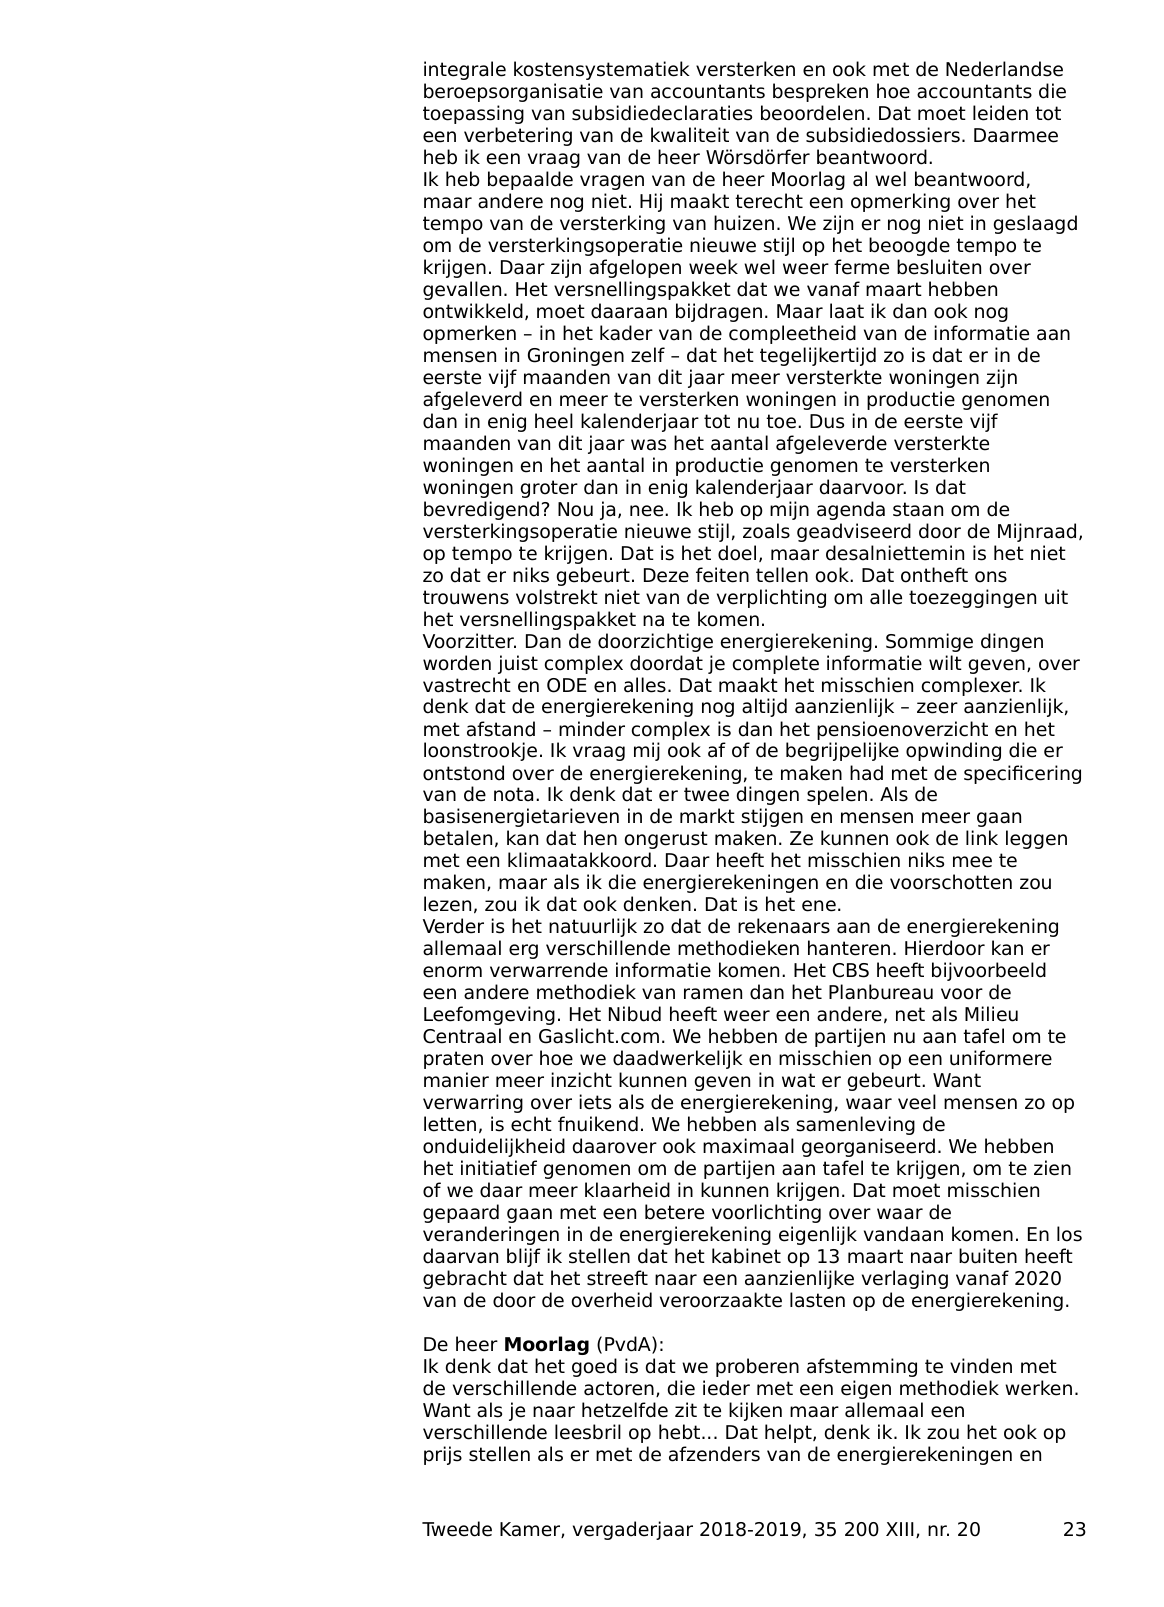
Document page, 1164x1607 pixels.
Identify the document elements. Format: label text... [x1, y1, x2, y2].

text integrale kostensystematiek versterken en ook met de Nederlandse beroepsorganisatie van accountants bespreken hoe accountants die toepassing van subsidiedeclaraties beoordelen. Dat moet leiden tot een verbetering van de kwaliteit van de subsidiedossiers. Daarmee heb ik een vraag van de heer Wörsdörfer beantwoord. [422, 59, 1087, 169]
text De heer Moorlag (PvdA): [422, 1334, 1087, 1356]
text Verder is het natuurlijk zo dat de rekenaars aan de energierekening allemaal erg verschillende methodieken hanteren. Hierdoor kan er enorm verwarrende informatie komen. Het CBS heeft bijvoorbeeld een andere methodiek van ramen dan het Planbureau voor de Leefomgeving. Het Nibud heeft weer een andere, net als Milieu Centraal en Gaslicht.com. We hebben de partijen nu aan tafel om te praten over hoe we daadwerkelijk en misschien op een uniformere manier meer inzicht kunnen geven in wat er gebeurt. Want verwarring over iets als de energierekening, waar veel mensen zo op letten, is echt fnuikend. We hebben als samenleving de onduidelijkheid daarover ook maximaal georganiseerd. We hebben het initiatief genomen om de partijen aan tafel te krijgen, om te zien of we daar meer klaarheid in kunnen krijgen. Dat moet misschien gepaard gaan met een betere voorlichting over waar de veranderingen in de energierekening eigenlijk vandaan komen. En los daarvan blijf ik stellen dat het kabinet op 13 maart naar buiten heeft gebracht dat het streeft naar een aanzienlijke verlaging vanaf 2020 van de door de overheid veroorzaakte lasten op de energierekening. [422, 916, 1087, 1312]
text Ik denk dat het goed is dat we proberen afstemming te vinden met de verschillende actoren, die ieder met een eigen methodiek werken. Want als je naar hetzelfde zit te kijken maar allemaal een verschillende leesbril op hebt... Dat helpt, denk ik. Ik zou het ook op prijs stellen als er met de afzenders van de energierekeningen en [422, 1356, 1087, 1466]
text Voorzitter. Dan de doorzichtige energierekening. Sommige dingen worden juist complex doordat je complete informatie wilt geven, over vastrecht en ODE en alles. Dat maakt het misschien complexer. Ik denk dat de energierekening nog altijd aanzienlijk – zeer aanzienlijk, met afstand – minder complex is dan het pensioenoverzicht en het loonstrookje. Ik vraag mij ook af of de begrijpelijke opwinding die er ontstond over de energierekening, te maken had met de specificering van de nota. Ik denk dat er twee dingen spelen. Als de basisenergietarieven in de markt stijgen en mensen meer gaan betalen, kan dat hen ongerust maken. Ze kunnen ook de link leggen met een klimaatakkoord. Daar heeft het misschien niks mee te maken, maar als ik die energierekeningen en die voorschotten zou lezen, zou ik dat ook denken. Dat is het ene. [422, 631, 1087, 916]
text Ik heb bepaalde vragen van de heer Moorlag al wel beantwoord, maar andere nog niet. Hij maakt terecht een opmerking over het tempo van de versterking van huizen. We zijn er nog niet in geslaagd om de versterkingsoperatie nieuwe stijl op het beoogde tempo te krijgen. Daar zijn afgelopen week wel weer ferme besluiten over gevallen. Het versnellingspakket dat we vanaf maart hebben ontwikkeld, moet daaraan bijdragen. Maar laat ik dan ook nog opmerken – in het kader van de compleetheid van de informatie aan mensen in Groningen zelf – dat het tegelijkertijd zo is dat er in de eerste vijf maanden van dit jaar meer versterkte woningen zijn afgeleverd en meer te versterken woningen in productie genomen dan in enig heel kalenderjaar tot nu toe. Dus in de eerste vijf maanden van dit jaar was het aantal afgeleverde versterkte woningen en het aantal in productie genomen te versterken woningen groter dan in enig kalenderjaar daarvoor. Is dat bevredigend? Nou ja, nee. Ik heb op mijn agenda staan om de versterkingsoperatie nieuwe stijl, zoals geadviseerd door de Mijnraad, op tempo te krijgen. Dat is het doel, maar desalniettemin is het niet zo dat er niks gebeurt. Deze feiten tellen ook. Dat ontheft ons trouwens volstrekt niet van de verplichting om alle toezeggingen uit het versnellingspakket na te komen. [422, 169, 1087, 631]
